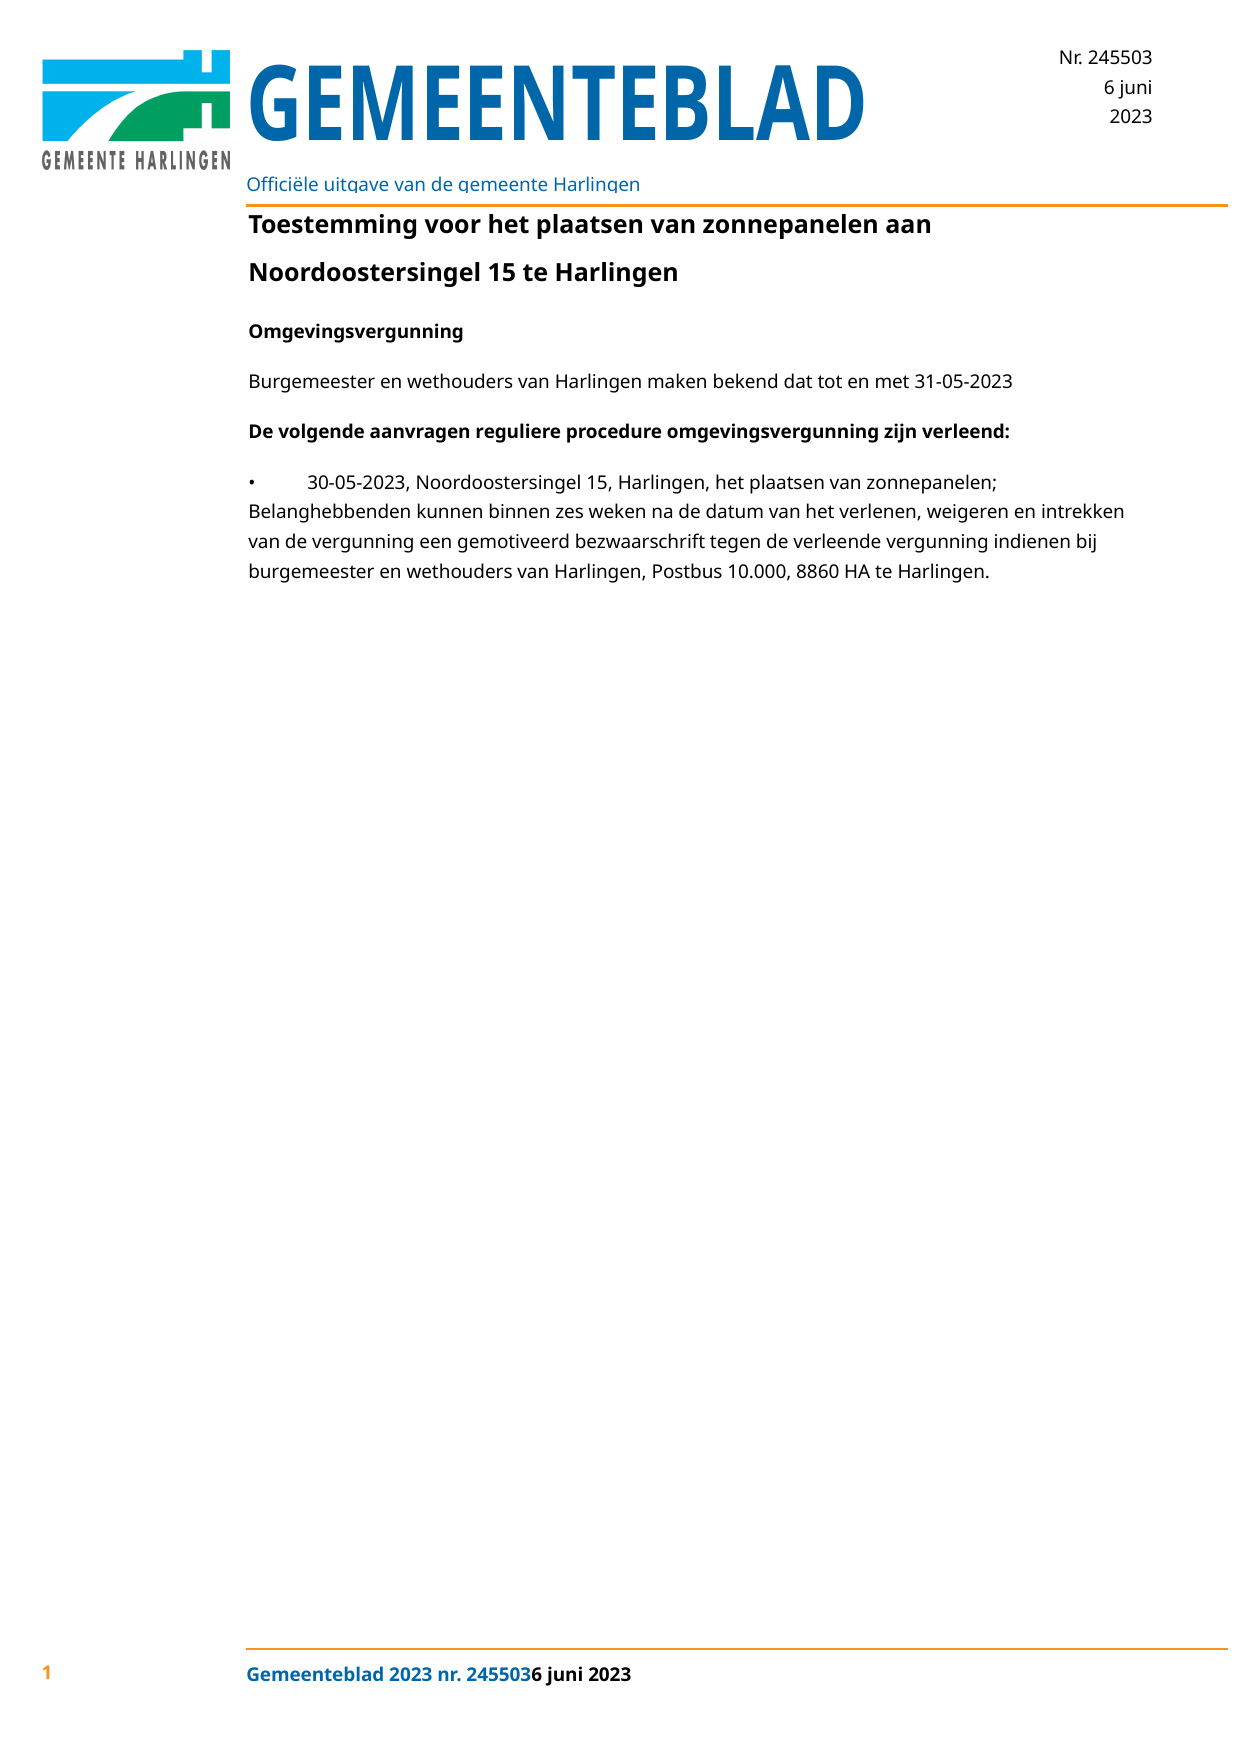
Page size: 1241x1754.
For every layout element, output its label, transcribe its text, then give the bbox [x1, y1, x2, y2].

list 30-05-2023, Noordoostersingel 15, Harlingen, het plaatsen van zonnepanelen; [248, 469, 1152, 495]
text Toestemming voor het plaatsen van zonnepanelen aan Noordoostersingel 15 te Harlingen [248, 207, 1152, 288]
text De volgende aanvragen reguliere procedure omgevingsvergunning zijn verleend: [248, 419, 1152, 444]
picture [41, 47, 231, 172]
text Burgemeester en wethouders van Harlingen maken bekend dat tot en met 31-05-2023 [248, 368, 1152, 394]
text Omgevingsvergunning [248, 318, 1152, 344]
text Belanghebbenden kunnen binnen zes weken na de datum van het verlenen, weigeren en intrekken van de vergunning een gemotiveerd bezwaarschrift tegen de verleende vergunning indienen bij burgemeester en wethouders van Harlingen, Postbus 10.000, 8860 HA te Harlingen. [248, 499, 1152, 584]
